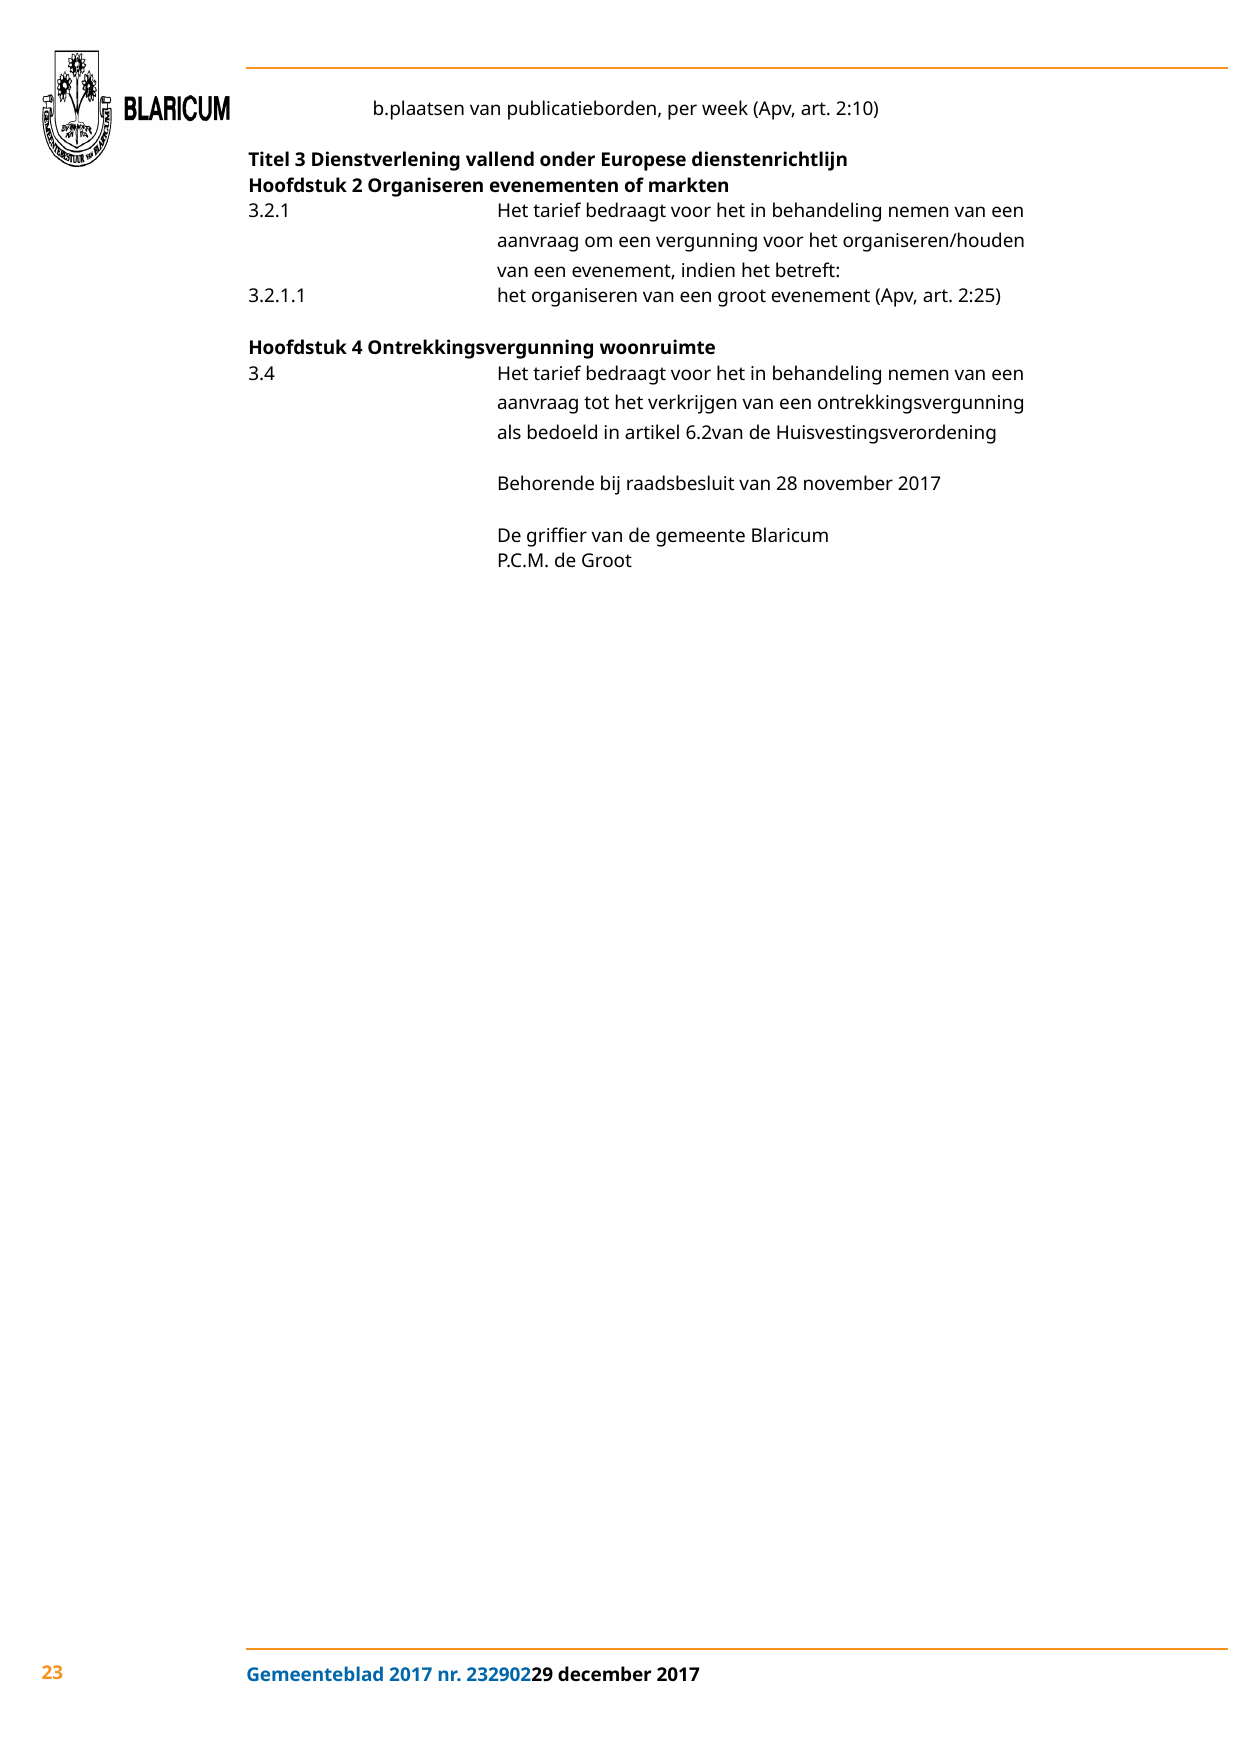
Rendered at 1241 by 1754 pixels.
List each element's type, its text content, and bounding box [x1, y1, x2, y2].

table_cell Titel 3 Dienstverlening vallend onder Europese dienstenrichtlijn [248, 146, 1027, 172]
table_cell P.C.M. de Groot [497, 548, 1027, 573]
table_cell [497, 308, 1027, 334]
table_cell 3.2.1 [248, 198, 497, 283]
table_cell 3.4 [248, 360, 497, 445]
table_cell [248, 308, 497, 334]
table_cell [497, 445, 1027, 470]
table_cell [373, 121, 903, 146]
table_cell [248, 121, 372, 146]
table_cell [248, 522, 497, 548]
table_cell Hoofdstuk 2 Organiseren evenementen of markten [248, 172, 1027, 198]
table_cell 3.2.1.1 [248, 283, 497, 308]
table_cell De griffier van de gemeente Blaricum [497, 522, 1027, 548]
picture [41, 47, 231, 172]
table_cell [497, 496, 1027, 522]
table_cell [248, 445, 497, 470]
table_cell Behorende bij raadsbesluit van 28 november 2017 [497, 470, 1027, 496]
table_cell [248, 548, 497, 573]
table_cell [248, 95, 372, 121]
table_cell b.plaatsen van publicatieborden, per week (Apv, art. 2:10) [373, 95, 903, 121]
table_cell het organiseren van een groot evenement (Apv, art. 2:25) [497, 283, 1027, 308]
table_cell Hoofdstuk 4 Ontrekkingsvergunning woonruimte [248, 334, 1027, 360]
table_cell [248, 496, 497, 522]
table_cell Het tarief bedraagt voor het in behandeling nemen van een aanvraag om een vergunning voor het organiseren/houden van een evenement, indien het betreft: [497, 198, 1027, 283]
table_cell [248, 470, 497, 496]
table_cell Het tarief bedraagt voor het in behandeling nemen van een aanvraag tot het verkrijgen van een ontrekkingsvergunning als bedoeld in artikel 6.2van de Huisvestingsverordening [497, 360, 1027, 445]
